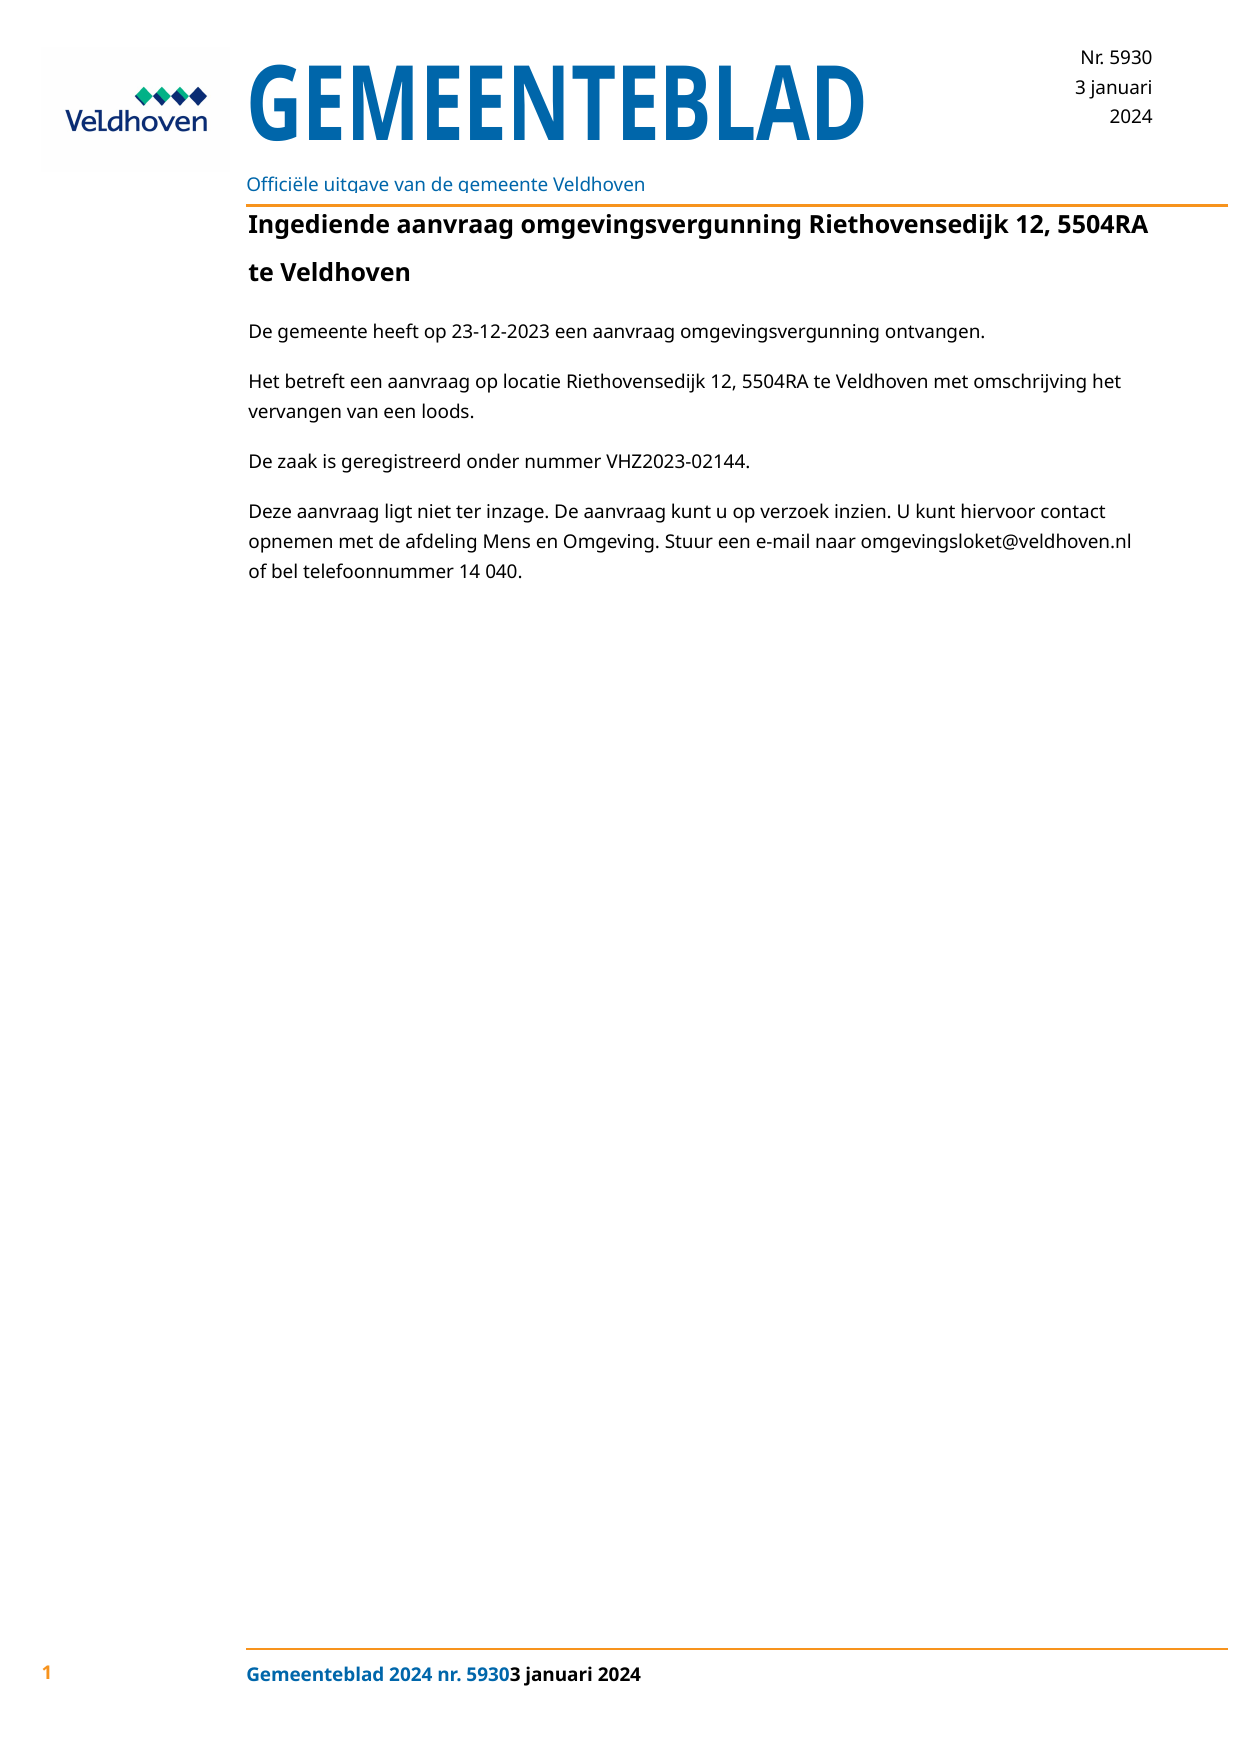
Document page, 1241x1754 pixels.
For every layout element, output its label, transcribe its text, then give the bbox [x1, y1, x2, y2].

picture [41, 47, 231, 172]
text De gemeente heeft op 23-12-2023 een aanvraag omgevingsvergunning ontvangen. [248, 318, 1152, 344]
text Deze aanvraag ligt niet ter inzage. De aanvraag kunt u op verzoek inzien. U kunt hiervoor contact opnemen met de afdeling Mens en Omgeving. Stuur een e-mail naar omgevingsloket@veldhoven.nl of bel telefoonnummer 14 040. [248, 499, 1152, 584]
text Ingediende aanvraag omgevingsvergunning Riethovensedijk 12, 5504RA te Veldhoven [248, 207, 1152, 288]
text De zaak is geregistreerd onder nummer VHZ2023-02144. [248, 448, 1152, 474]
text Het betreft een aanvraag op locatie Riethovensedijk 12, 5504RA te Veldhoven met omschrijving het vervangen van een loods. [248, 368, 1152, 424]
